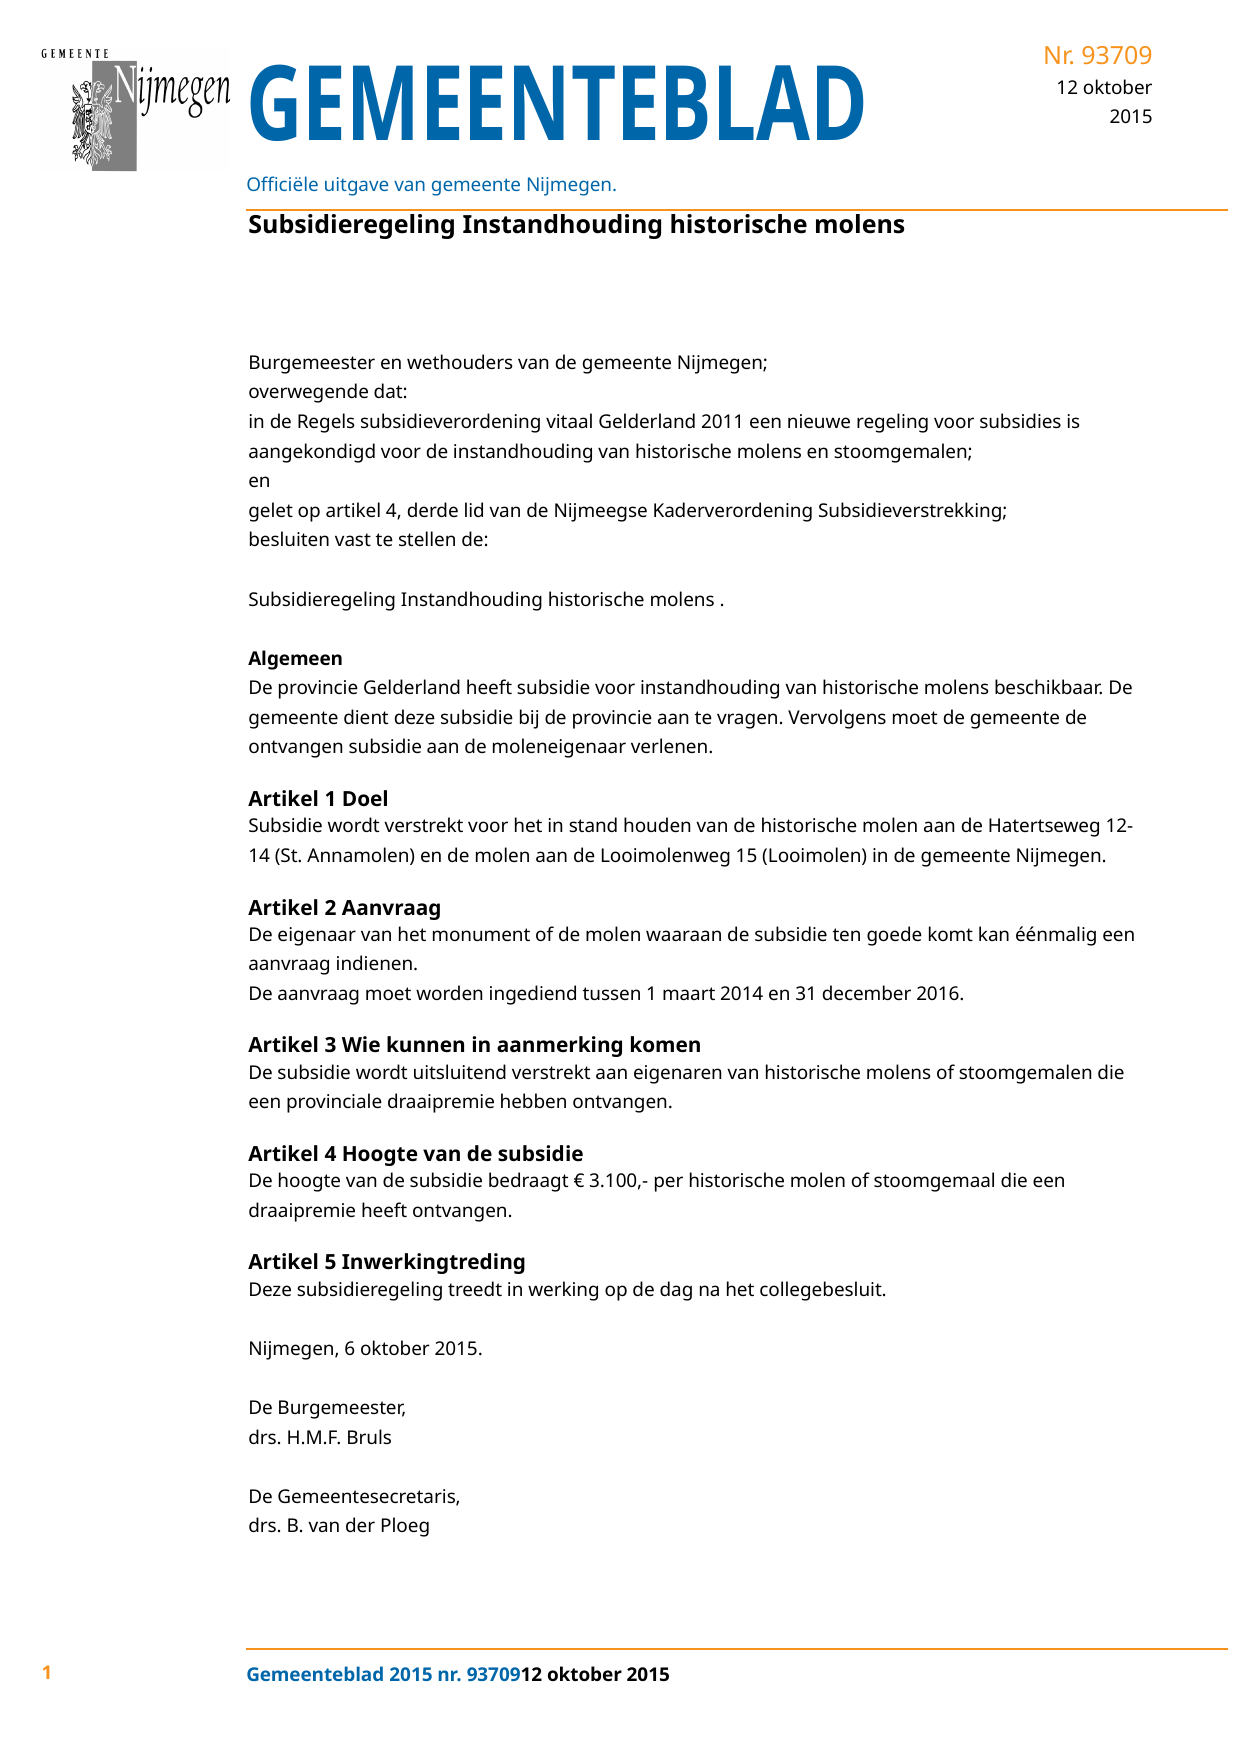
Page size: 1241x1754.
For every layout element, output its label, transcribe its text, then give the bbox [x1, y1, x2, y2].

text in de Regels subsidieverordening vitaal Gelderland 2011 een nieuwe regeling voor subsidies is aangekondigd voor de instandhouding van historische molens en stoomgemalen; [248, 408, 1152, 464]
text De Burgemeester, [248, 1394, 1152, 1420]
text Artikel 1 Doel [248, 784, 1152, 813]
text Artikel 2 Aanvraag [248, 893, 1152, 921]
text Burgemeester en wethouders van de gemeente Nijmegen; [248, 349, 1152, 375]
picture [41, 47, 231, 172]
text overwegende dat: [248, 379, 1152, 404]
text De hoogte van de subsidie bedraagt € 3.100,- per historische molen of stoomgemaal die een draaipremie heeft ontvangen. [248, 1167, 1152, 1223]
text drs. H.M.F. Bruls [248, 1424, 1152, 1449]
text Artikel 5 Inwerkingtreding [248, 1247, 1152, 1276]
text De provincie Gelderland heeft subsidie voor instandhouding van historische molens beschikbaar. De gemeente dient deze subsidie bij de provincie aan te vragen. Vervolgens moet de gemeente de ontvangen subsidie aan de moleneigenaar verlenen. [248, 674, 1152, 759]
text Artikel 4 Hoogte van de subsidie [248, 1139, 1152, 1167]
text Subsidieregeling Instandhouding historische molens [248, 211, 1152, 241]
text Subsidieregeling Instandhouding historische molens . [248, 586, 1152, 612]
text Algemeen [248, 645, 1152, 671]
text Subsidie wordt verstrekt voor het in stand houden van de historische molen aan de Hatertseweg 12-14 (St. Annamolen) en de molen aan de Looimolenweg 15 (Looimolen) in de gemeente Nijmegen. [248, 813, 1152, 868]
text gelet op artikel 4, derde lid van de Nijmeegse Kaderverordening Subsidieverstrekking; [248, 497, 1152, 523]
text besluiten vast te stellen de: [248, 527, 1152, 552]
text De subsidie wordt uitsluitend verstrekt aan eigenaren van historische molens of stoomgemalen die een provinciale draaipremie hebben ontvangen. [248, 1059, 1152, 1114]
text De Gemeentesecretaris, [248, 1483, 1152, 1509]
text Deze subsidieregeling treedt in werking op de dag na het collegebesluit. [248, 1276, 1152, 1302]
text De aanvraag moet worden ingediend tussen 1 maart 2014 en 31 december 2016. [248, 980, 1152, 1006]
text Nijmegen, 6 oktober 2015. [248, 1335, 1152, 1361]
text De eigenaar van het monument of de molen waaraan de subsidie ten goede komt kan éénmalig een aanvraag indienen. [248, 921, 1152, 976]
text Artikel 3 Wie kunnen in aanmerking komen [248, 1031, 1152, 1059]
text en [248, 467, 1152, 493]
text drs. B. van der Ploeg [248, 1513, 1152, 1538]
